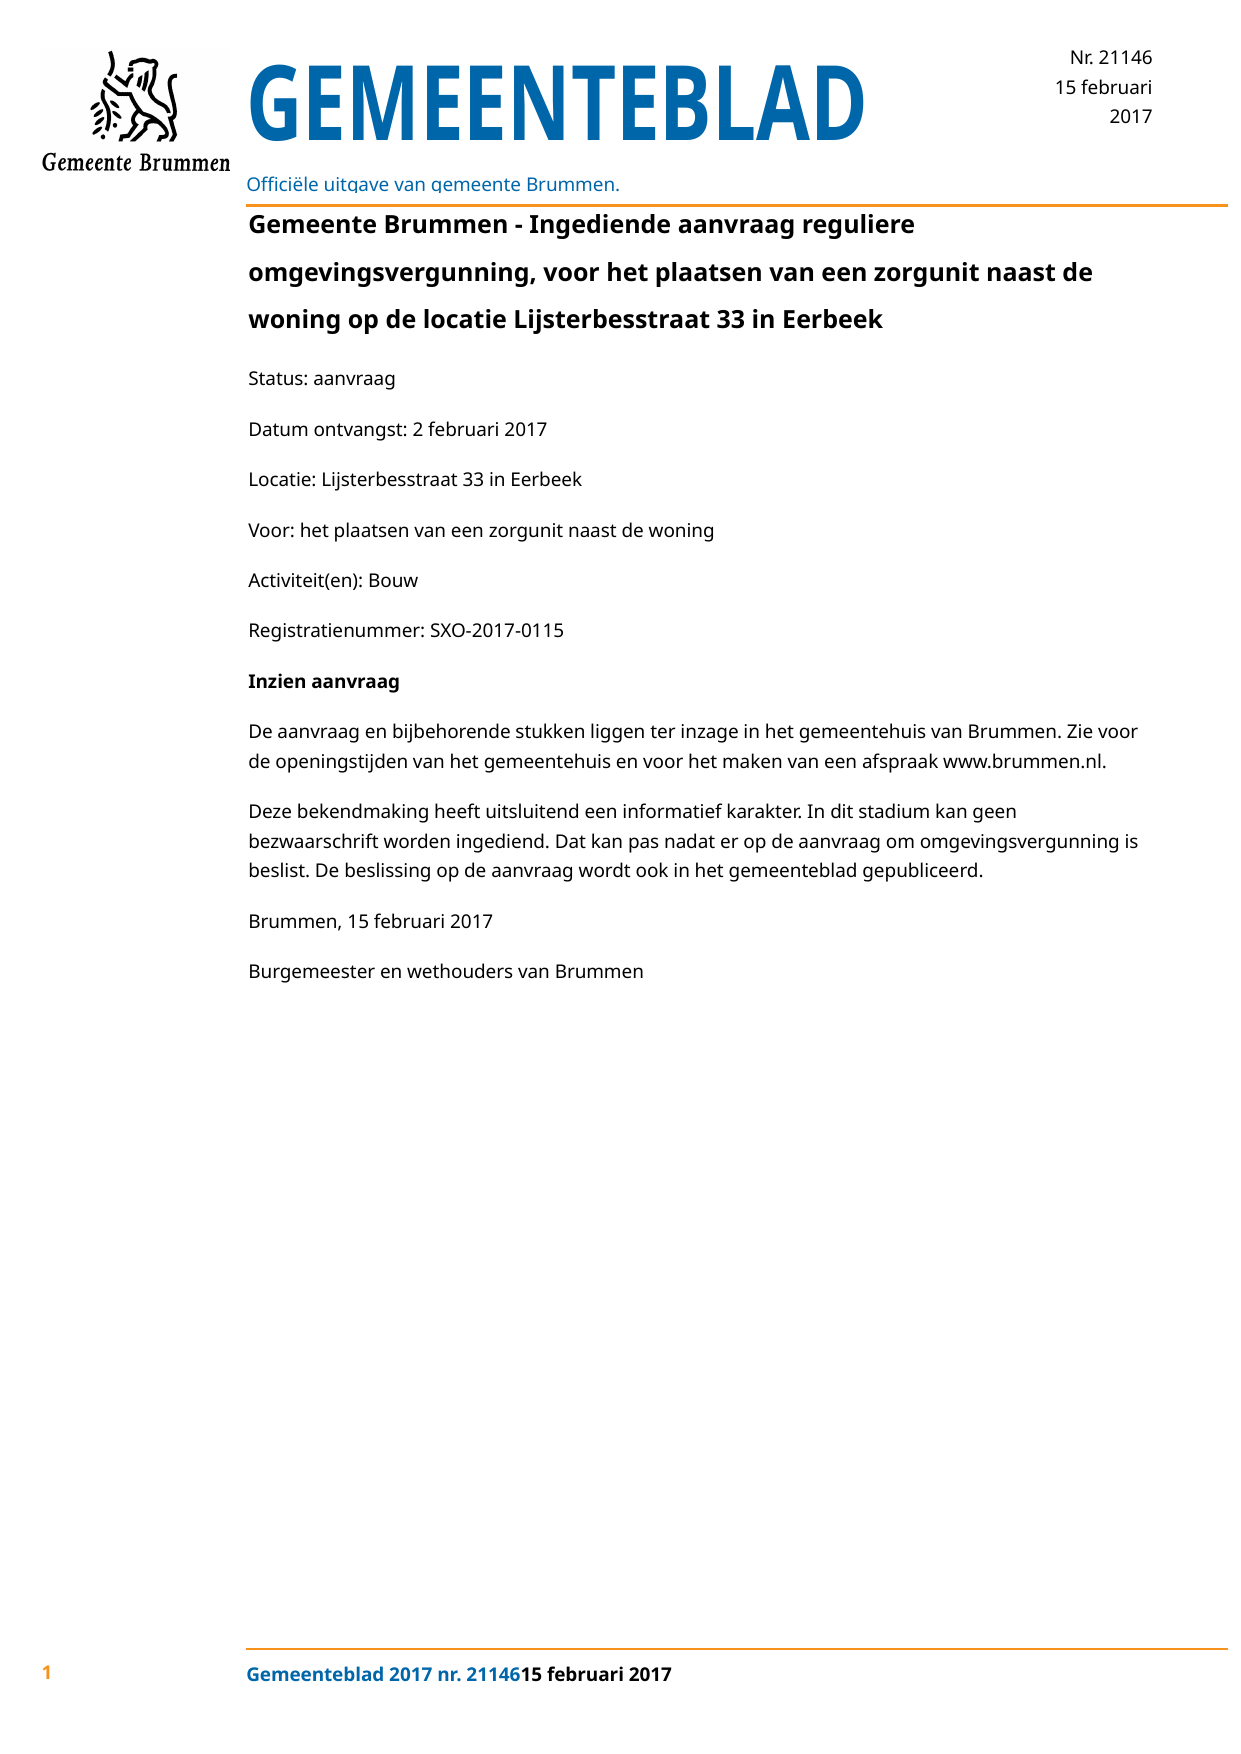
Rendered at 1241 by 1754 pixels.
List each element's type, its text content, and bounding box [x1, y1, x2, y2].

text De aanvraag en bijbehorende stukken liggen ter inzage in het gemeentehuis van Brummen. Zie voor de openingstijden van het gemeentehuis en voor het maken van een afspraak www.brummen.nl. [248, 718, 1152, 774]
text Gemeente Brummen - Ingediende aanvraag reguliere omgevingsvergunning, voor het plaatsen van een zorgunit naast de woning op de locatie Lijsterbesstraat 33 in Eerbeek [248, 207, 1152, 336]
text Deze bekendmaking heeft uitsluitend een informatief karakter. In dit stadium kan geen bezwaarschrift worden ingediend. Dat kan pas nadat er op de aanvraag om omgevingsvergunning is beslist. De beslissing op de aanvraag wordt ook in het gemeenteblad gepubliceerd. [248, 798, 1152, 883]
text Datum ontvangst: 2 februari 2017 [248, 416, 1152, 442]
text Burgemeester en wethouders van Brummen [248, 958, 1152, 984]
text Activiteit(en): Bouw [248, 567, 1152, 593]
text Voor: het plaatsen van een zorgunit naast de woning [248, 517, 1152, 542]
picture [41, 47, 231, 172]
text Inzien aanvraag [248, 668, 1152, 694]
text Brummen, 15 februari 2017 [248, 908, 1152, 934]
text Status: aanvraag [248, 366, 1152, 391]
text Registratienummer: SXO-2017-0115 [248, 618, 1152, 643]
text Locatie: Lijsterbesstraat 33 in Eerbeek [248, 466, 1152, 492]
